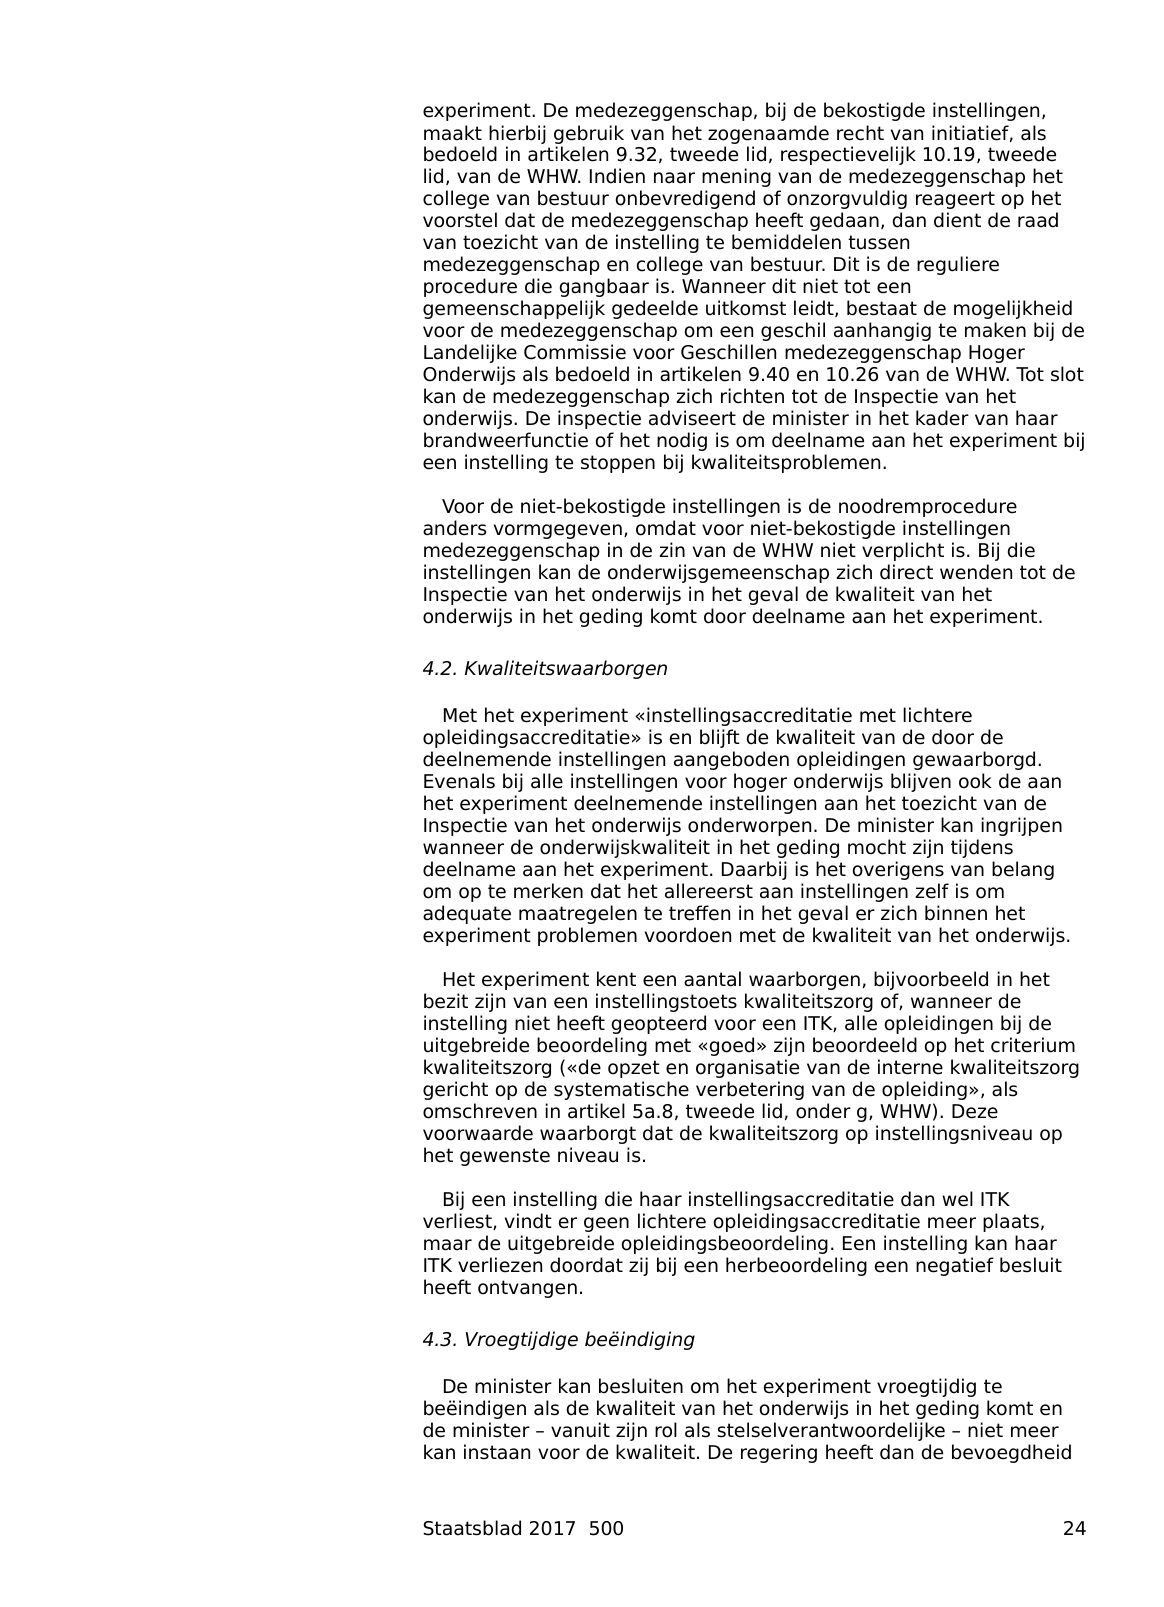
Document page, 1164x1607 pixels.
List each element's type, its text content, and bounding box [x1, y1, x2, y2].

text Met het experiment «instellingsaccreditatie met lichtere opleidingsaccreditatie» is en blijft de kwaliteit van de door de deelnemende instellingen aangeboden opleidingen gewaarborgd. Evenals bij alle instellingen voor hoger onderwijs blijven ook de aan het experiment deelnemende instellingen aan het toezicht van de Inspectie van het onderwijs onderworpen. De minister kan ingrijpen wanneer de onderwijskwaliteit in het geding mocht zijn tijdens deelname aan het experiment. Daarbij is het overigens van belang om op te merken dat het allereerst aan instellingen zelf is om adequate maatregelen te treffen in het geval er zich binnen het experiment problemen voordoen met de kwaliteit van het onderwijs. [422, 705, 1087, 947]
text Voor de niet-bekostigde instellingen is de noodremprocedure anders vormgegeven, omdat voor niet-bekostigde instellingen medezeggenschap in de zin van de WHW niet verplicht is. Bij die instellingen kan de onderwijsgemeenschap zich direct wenden tot de Inspectie van het onderwijs in het geval de kwaliteit van het onderwijs in het geding komt door deelname aan het experiment. [422, 496, 1087, 628]
subtitle 4.2. Kwaliteitswaarborgen [422, 658, 1087, 680]
text Het experiment kent een aantal waarborgen, bijvoorbeeld in het bezit zijn van een instellingstoets kwaliteitszorg of, wanneer de instelling niet heeft geopteerd voor een ITK, alle opleidingen bij de uitgebreide beoordeling met «goed» zijn beoordeeld op het criterium kwaliteitszorg («de opzet en organisatie van de interne kwaliteitszorg gericht op de systematische verbetering van de opleiding», als omschreven in artikel 5a.8, tweede lid, onder g, WHW). Deze voorwaarde waarborgt dat de kwaliteitszorg op instellingsniveau op het gewenste niveau is. [422, 969, 1087, 1167]
subtitle 4.3. Vroegtijdige beëindiging [422, 1329, 1087, 1351]
text experiment. De medezeggenschap, bij de bekostigde instellingen, maakt hierbij gebruik van het zogenaamde recht van initiatief, als bedoeld in artikelen 9.32, tweede lid, respectievelijk 10.19, tweede lid, van de WHW. Indien naar mening van de medezeggenschap het college van bestuur onbevredigend of onzorgvuldig reageert op het voorstel dat de medezeggenschap heeft gedaan, dan dient de raad van toezicht van de instelling te bemiddelen tussen medezeggenschap en college van bestuur. Dit is de reguliere procedure die gangbaar is. Wanneer dit niet tot een gemeenschappelijk gedeelde uitkomst leidt, bestaat de mogelijkheid voor de medezeggenschap om een geschil aanhangig te maken bij de Landelijke Commissie voor Geschillen medezeggenschap Hoger Onderwijs als bedoeld in artikelen 9.40 en 10.26 van de WHW. Tot slot kan de medezeggenschap zich richten tot de Inspectie van het onderwijs. De inspectie adviseert de minister in het kader van haar brandweerfunctie of het nodig is om deelname aan het experiment bij een instelling te stoppen bij kwaliteitsproblemen. [422, 100, 1087, 474]
text Bij een instelling die haar instellingsaccreditatie dan wel ITK verliest, vindt er geen lichtere opleidingsaccreditatie meer plaats, maar de uitgebreide opleidingsbeoordeling. Een instelling kan haar ITK verliezen doordat zij bij een herbeoordeling een negatief besluit heeft ontvangen. [422, 1189, 1087, 1299]
text De minister kan besluiten om het experiment vroegtijdig te beëindigen als de kwaliteit van het onderwijs in het geding komt en de minister – vanuit zijn rol als stelselverantwoordelijke – niet meer kan instaan voor de kwaliteit. De regering heeft dan de bevoegdheid [422, 1376, 1087, 1464]
